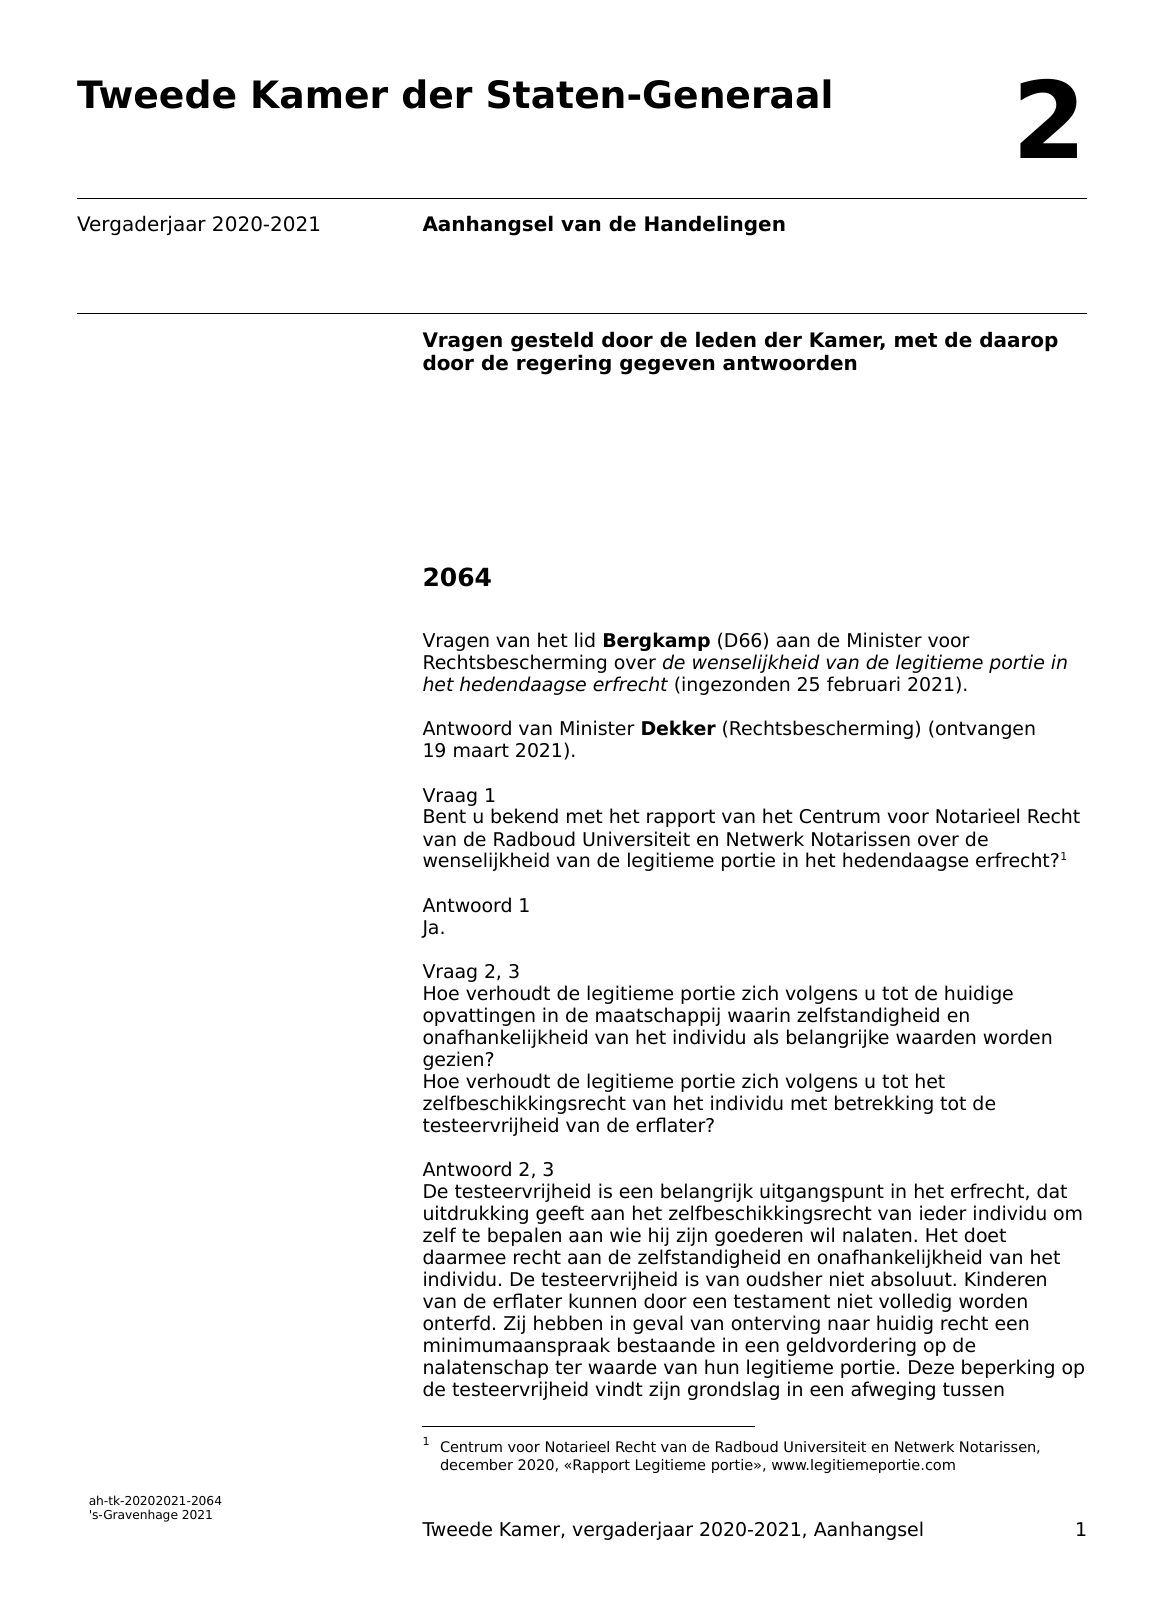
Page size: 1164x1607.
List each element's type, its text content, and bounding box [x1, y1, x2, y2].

text Antwoord van Minister Dekker (Rechtsbescherming) (ontvangen 19 maart 2021). [422, 718, 1087, 762]
text Hoe verhoudt de legitieme portie zich volgens u tot de huidige opvattingen in de maatschappij waarin zelfstandigheid en onafhankelijkheid van het individu als belangrijke waarden worden gezien? [422, 983, 1087, 1071]
table_header Tweede Kamer der Staten-Generaal [77, 59, 886, 198]
text Centrum voor Notarieel Recht van de Radboud Universiteit en Netwerk Notarissen, december 2020, «Rapport Legitieme portie», www.legitiemeportie.com [422, 1435, 1087, 1474]
table_cell Aanhangsel van de Handelingen [422, 199, 1087, 313]
text 's-Gravenhage 2021 [88, 1508, 323, 1522]
text ah-tk-20202021-2064 [88, 1494, 323, 1508]
table_cell [77, 314, 422, 375]
table_header 2 [886, 59, 1087, 198]
text Hoe verhoudt de legitieme portie zich volgens u tot het zelfbeschikkingsrecht van het individu met betrekking tot de testeervrijheid van de erflater? [422, 1071, 1087, 1137]
text Antwoord 2, 3 [422, 1159, 1087, 1181]
text Vraag 2, 3 [422, 961, 1087, 983]
text Vragen van het lid Bergkamp (D66) aan de Minister voor Rechtsbescherming over de wenselijkheid van de legitieme portie in het hedendaagse erfrecht (ingezonden 25 februari 2021). [422, 630, 1087, 696]
text De testeervrijheid is een belangrijk uitgangspunt in het erfrecht, dat uitdrukking geeft aan het zelfbeschikkingsrecht van ieder individu om zelf te bepalen aan wie hij zijn goederen wil nalaten. Het doet daarmee recht aan de zelfstandigheid en onafhankelijkheid van het individu. De testeervrijheid is van oudsher niet absoluut. Kinderen van de erflater kunnen door een testament niet volledig worden onterfd. Zij hebben in geval van onterving naar huidig recht een minimumaanspraak bestaande in een geldvordering op de nalatenschap ter waarde van hun legitieme portie. Deze beperking op de testeervrijheid vindt zijn grondslag in een afweging tussen [422, 1181, 1087, 1401]
text Bent u bekend met het rapport van het Centrum voor Notarieel Recht van de Radboud Universiteit en Netwerk Notarissen over de wenselijkheid van de legitieme portie in het hedendaagse erfrecht? [422, 806, 1087, 872]
table_cell Vragen gesteld door de leden der Kamer, met de daarop door de regering gegeven antwoorden [422, 314, 1087, 375]
text Vraag 1 [422, 784, 1087, 806]
text 2064 [422, 563, 1087, 592]
table_cell Vergaderjaar 2020-2021 [77, 199, 422, 313]
text Ja. [422, 917, 1087, 938]
text Antwoord 1 [422, 894, 1087, 917]
